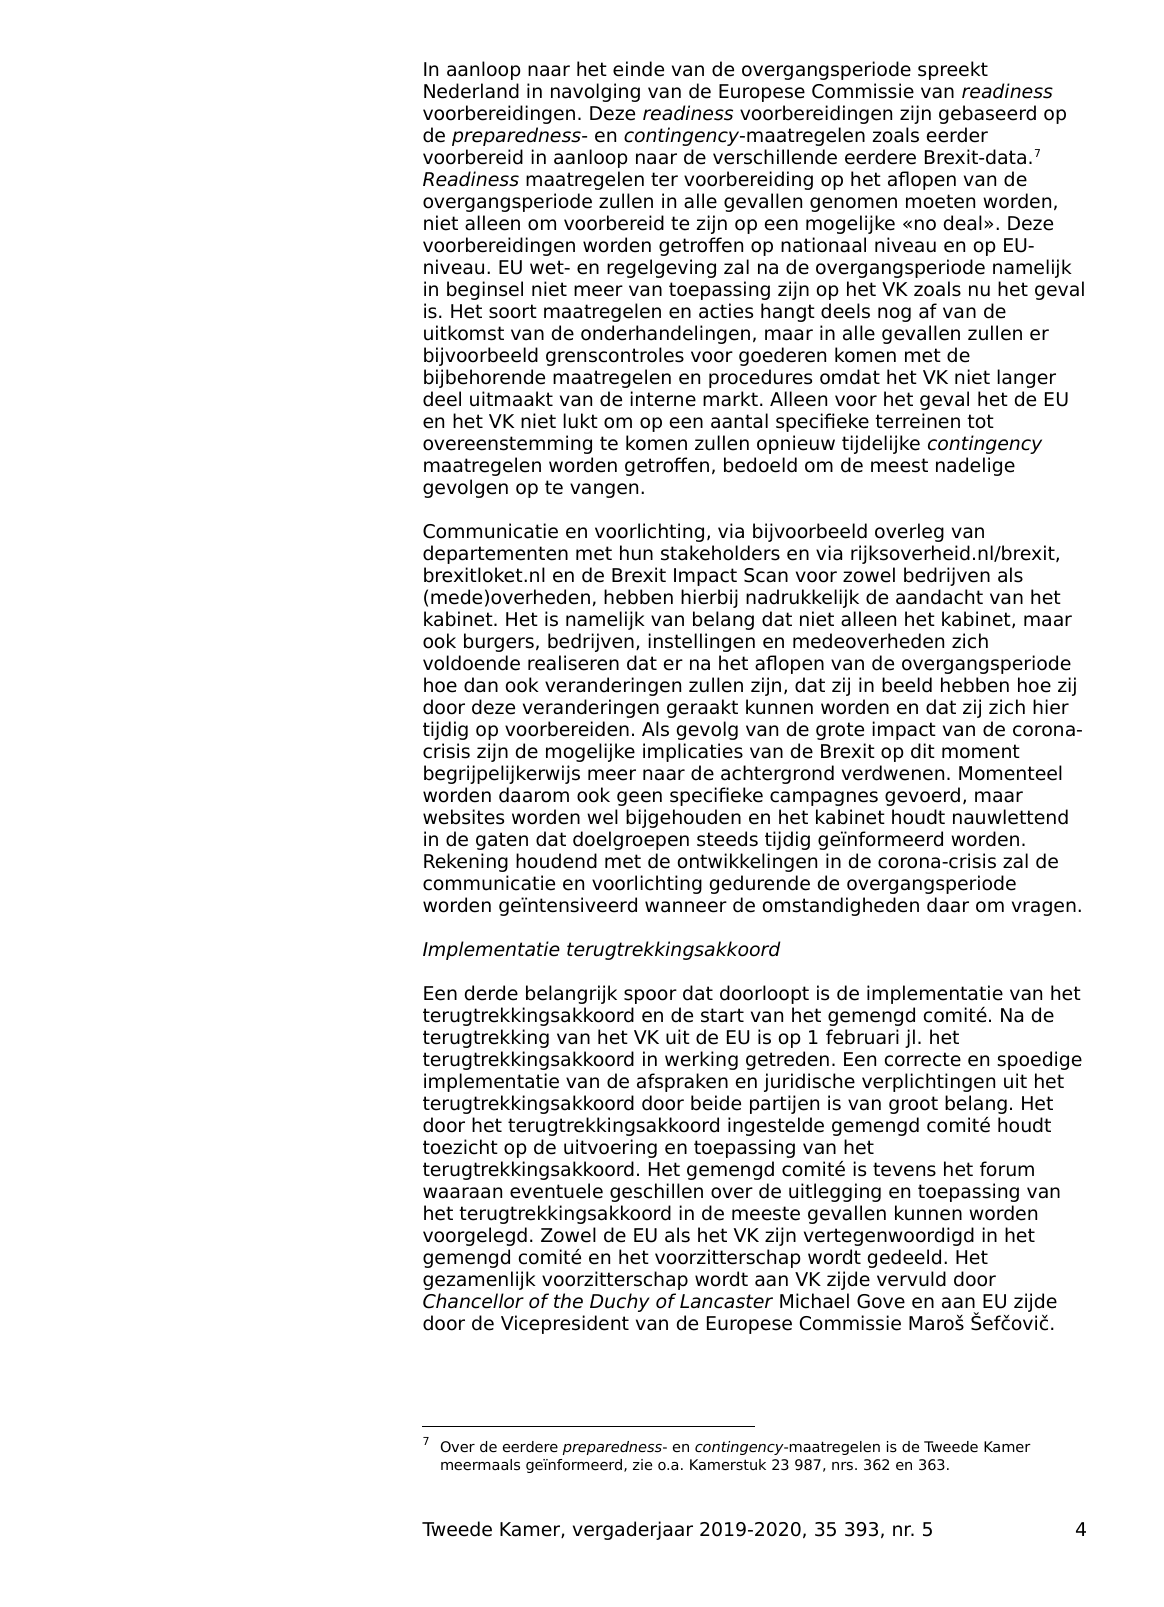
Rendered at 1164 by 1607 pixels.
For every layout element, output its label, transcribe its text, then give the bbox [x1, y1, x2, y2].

text Over de eerdere preparedness- en contingency-maatregelen is de Tweede Kamer meermaals geïnformeerd, zie o.a. Kamerstuk 23 987, nrs. 362 en 363. [422, 1435, 1087, 1474]
text Communicatie en voorlichting, via bijvoorbeeld overleg van departementen met hun stakeholders en via rijksoverheid.nl/brexit, brexitloket.nl en de Brexit Impact Scan voor zowel bedrijven als (mede)overheden, hebben hierbij nadrukkelijk de aandacht van het kabinet. Het is namelijk van belang dat niet alleen het kabinet, maar ook burgers, bedrijven, instellingen en medeoverheden zich voldoende realiseren dat er na het aflopen van de overgangsperiode hoe dan ook veranderingen zullen zijn, dat zij in beeld hebben hoe zij door deze veranderingen geraakt kunnen worden en dat zij zich hier tijdig op voorbereiden. Als gevolg van de grote impact van de corona-crisis zijn de mogelijke implicaties van de Brexit op dit moment begrijpelijkerwijs meer naar de achtergrond verdwenen. Momenteel worden daarom ook geen specifieke campagnes gevoerd, maar websites worden wel bijgehouden en het kabinet houdt nauwlettend in de gaten dat doelgroepen steeds tijdig geïnformeerd worden. Rekening houdend met de ontwikkelingen in de corona-crisis zal de communicatie en voorlichting gedurende de overgangsperiode worden geïntensiveerd wanneer de omstandigheden daar om vragen. [422, 521, 1087, 916]
text In aanloop naar het einde van de overgangsperiode spreekt Nederland in navolging van de Europese Commissie van readiness voorbereidingen. Deze readiness voorbereidingen zijn gebaseerd op de preparedness- en contingency-maatregelen zoals eerder voorbereid in aanloop naar de verschillende eerdere Brexit-data. Readiness maatregelen ter voorbereiding op het aflopen van de overgangsperiode zullen in alle gevallen genomen moeten worden, niet alleen om voorbereid te zijn op een mogelijke «no deal». Deze voorbereidingen worden getroffen op nationaal niveau en op EU-niveau. EU wet- en regelgeving zal na de overgangsperiode namelijk in beginsel niet meer van toepassing zijn op het VK zoals nu het geval is. Het soort maatregelen en acties hangt deels nog af van de uitkomst van de onderhandelingen, maar in alle gevallen zullen er bijvoorbeeld grenscontroles voor goederen komen met de bijbehorende maatregelen en procedures omdat het VK niet langer deel uitmaakt van de interne markt. Alleen voor het geval het de EU en het VK niet lukt om op een aantal specifieke terreinen tot overeenstemming te komen zullen opnieuw tijdelijke contingency maatregelen worden getroffen, bedoeld om de meest nadelige gevolgen op te vangen. [422, 59, 1087, 499]
text Een derde belangrijk spoor dat doorloopt is de implementatie van het terugtrekkingsakkoord en de start van het gemengd comité. Na de terugtrekking van het VK uit de EU is op 1 februari jl. het terugtrekkingsakkoord in werking getreden. Een correcte en spoedige implementatie van de afspraken en juridische verplichtingen uit het terugtrekkingsakkoord door beide partijen is van groot belang. Het door het terugtrekkingsakkoord ingestelde gemengd comité houdt toezicht op de uitvoering en toepassing van het terugtrekkingsakkoord. Het gemengd comité is tevens het forum waaraan eventuele geschillen over de uitlegging en toepassing van het terugtrekkingsakkoord in de meeste gevallen kunnen worden voorgelegd. Zowel de EU als het VK zijn vertegenwoordigd in het gemengd comité en het voorzitterschap wordt gedeeld. Het gezamenlijk voorzitterschap wordt aan VK zijde vervuld door Chancellor of the Duchy of Lancaster Michael Gove en aan EU zijde door de Vicepresident van de Europese Commissie Maroš Šefčovič. [422, 983, 1087, 1334]
subtitle Implementatie terugtrekkingsakkoord [422, 939, 1087, 961]
